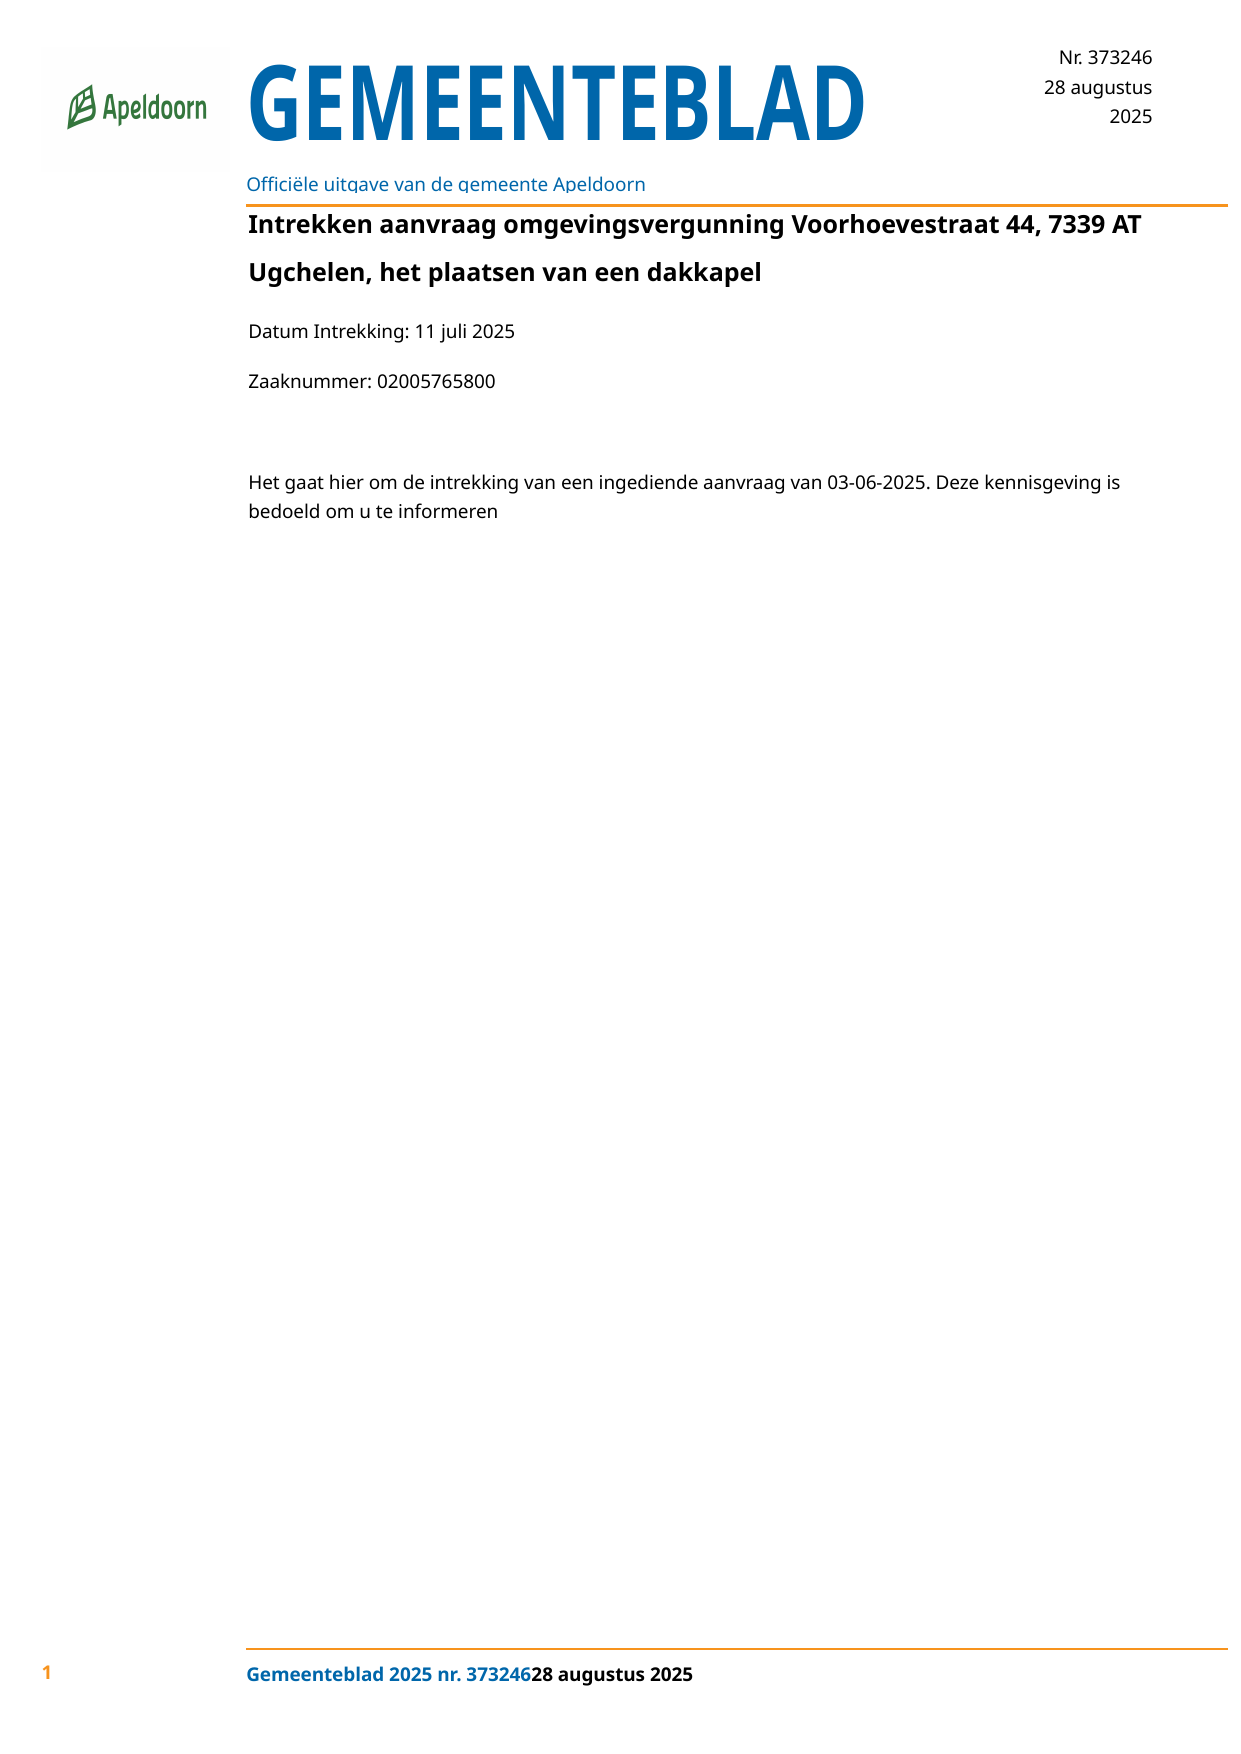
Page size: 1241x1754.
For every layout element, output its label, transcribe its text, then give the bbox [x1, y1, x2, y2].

text Intrekken aanvraag omgevingsvergunning Voorhoevestraat 44, 7339 AT Ugchelen, het plaatsen van een dakkapel [248, 207, 1152, 288]
text Het gaat hier om de intrekking van een ingediende aanvraag van 03-06-2025. Deze kennisgeving is bedoeld om u te informeren [248, 469, 1152, 524]
picture [41, 47, 231, 172]
text Zaaknummer: 02005765800 [248, 368, 1152, 394]
text Datum Intrekking: 11 juli 2025 [248, 318, 1152, 344]
